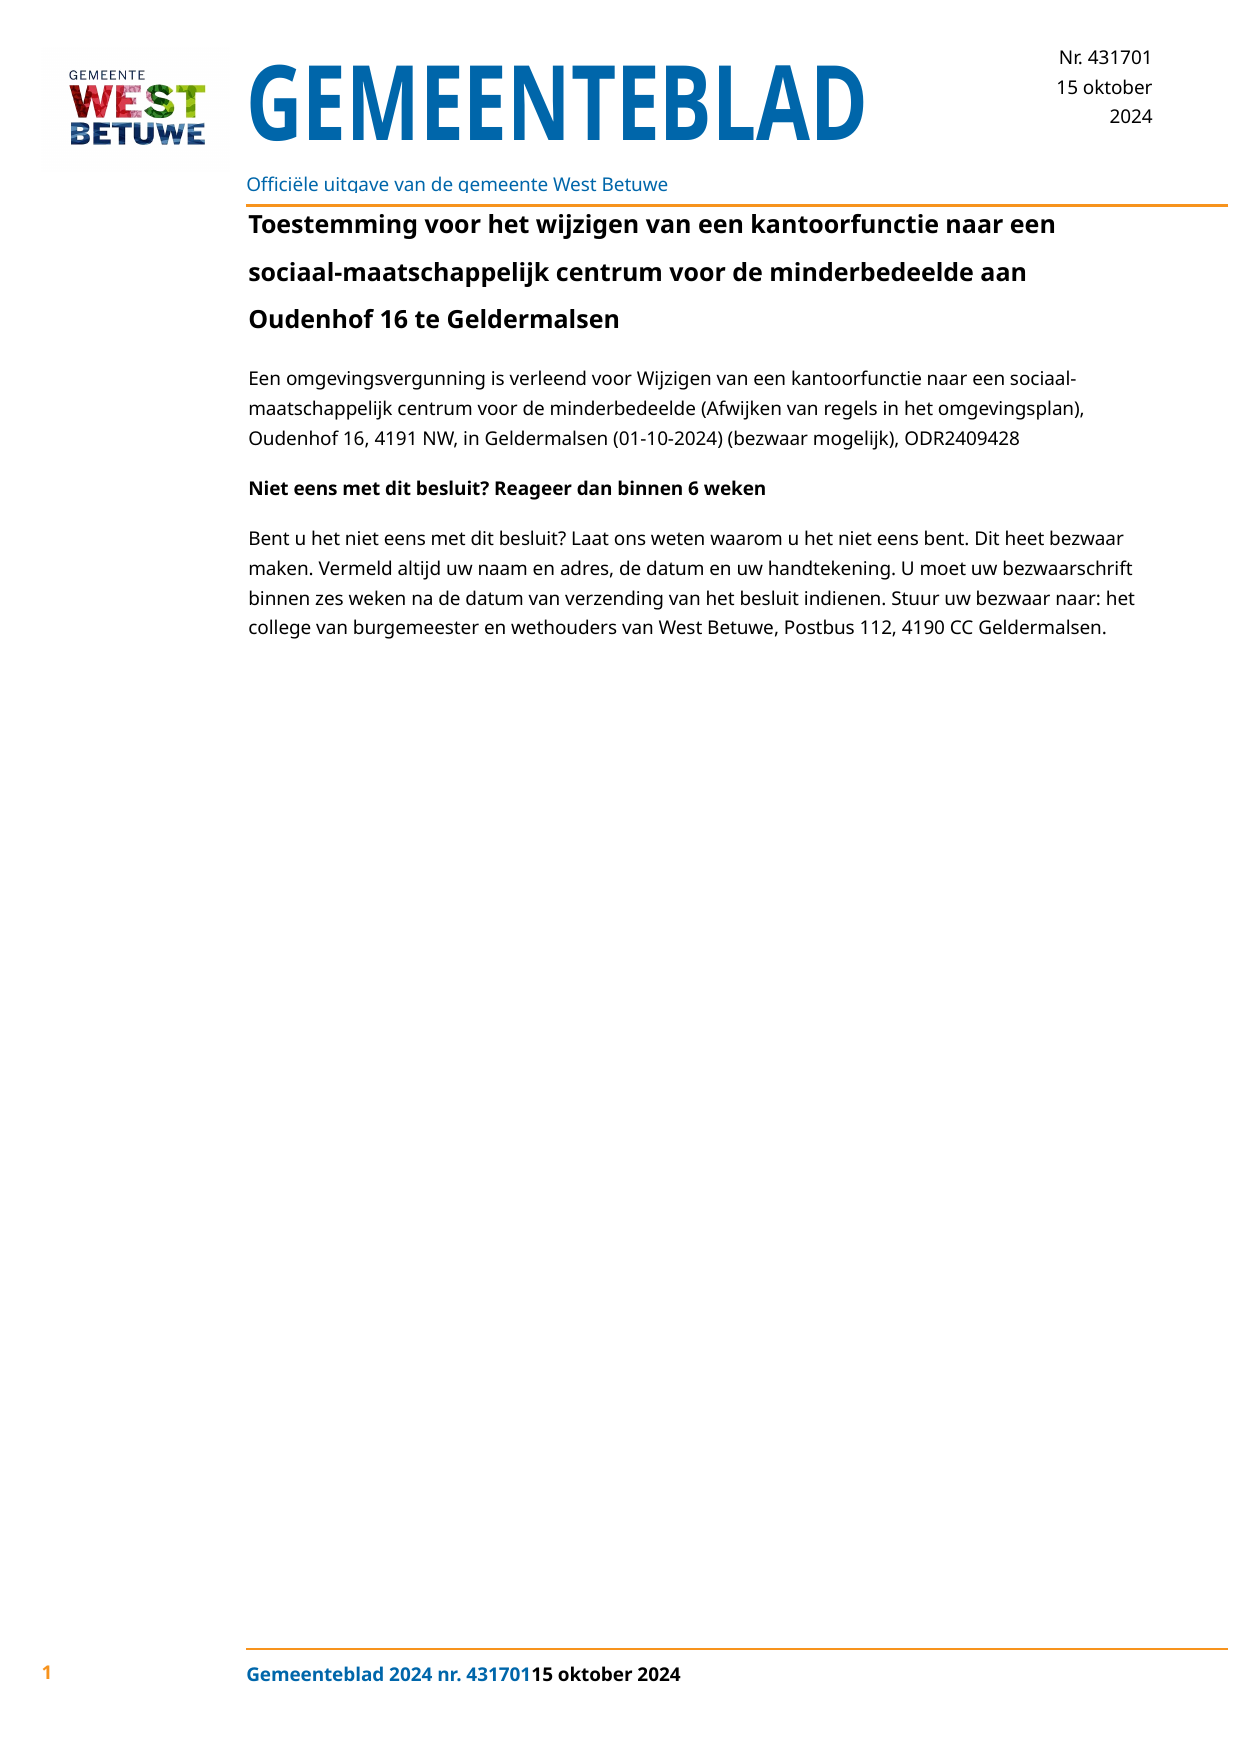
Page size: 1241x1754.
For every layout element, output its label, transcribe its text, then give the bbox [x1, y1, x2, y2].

text Bent u het niet eens met dit besluit? Laat ons weten waarom u het niet eens bent. Dit heet bezwaar maken. Vermeld altijd uw naam en adres, de datum en uw handtekening. U moet uw bezwaarschrift binnen zes weken na de datum van verzending van het besluit indienen. Stuur uw bezwaar naar: het college van burgemeester en wethouders van West Betuwe, Postbus 112, 4190 CC Geldermalsen. [248, 526, 1152, 640]
text Toestemming voor het wijzigen van een kantoorfunctie naar een sociaal-maatschappelijk centrum voor de minderbedeelde aan Oudenhof 16 te Geldermalsen [248, 207, 1152, 336]
text Niet eens met dit besluit? Reageer dan binnen 6 weken [248, 475, 1152, 501]
picture [41, 47, 231, 172]
text Een omgevingsvergunning is verleend voor Wijzigen van een kantoorfunctie naar een sociaal-maatschappelijk centrum voor de minderbedeelde (Afwijken van regels in het omgevingsplan), Oudenhof 16, 4191 NW, in Geldermalsen (01-10-2024) (bezwaar mogelijk), ODR2409428 [248, 366, 1152, 450]
